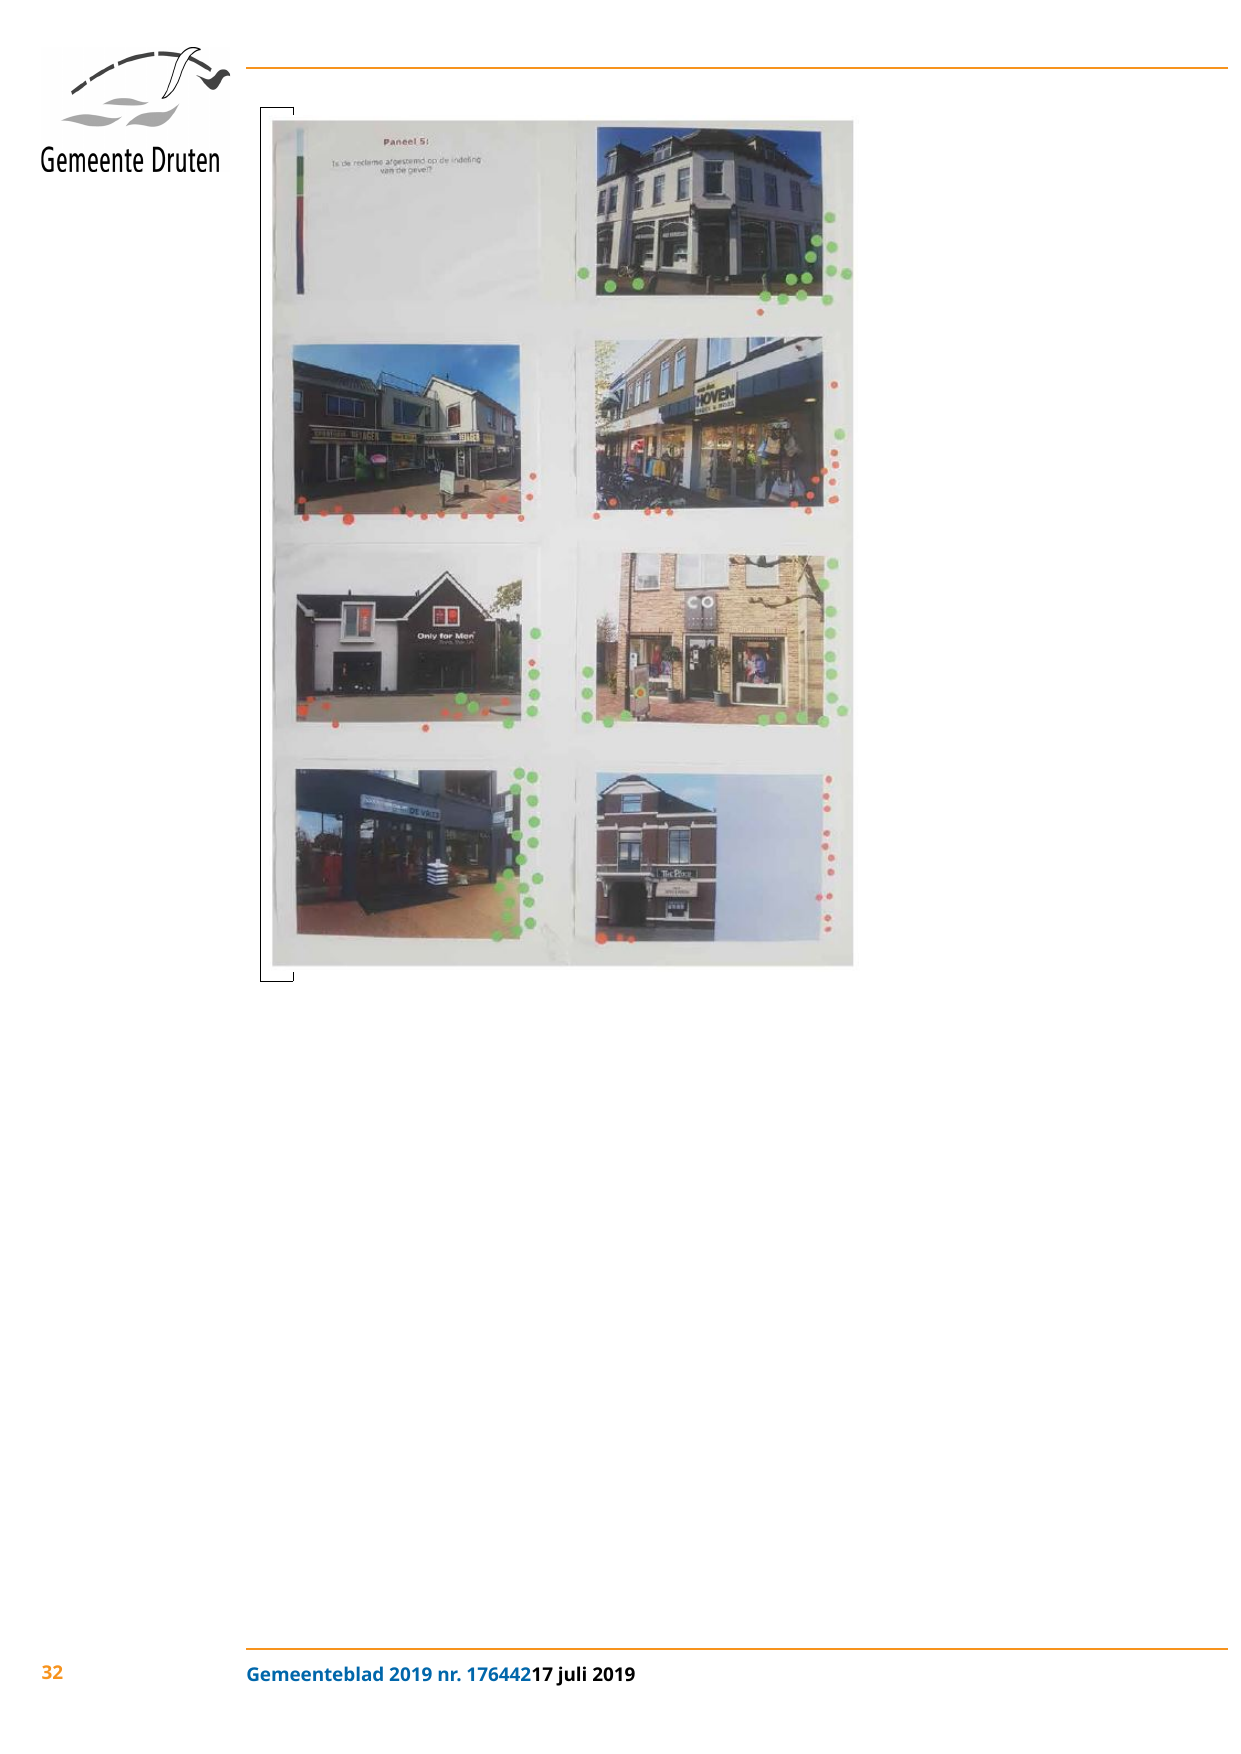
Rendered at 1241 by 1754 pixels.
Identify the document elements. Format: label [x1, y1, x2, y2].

picture [268, 115, 860, 972]
picture [41, 47, 231, 172]
